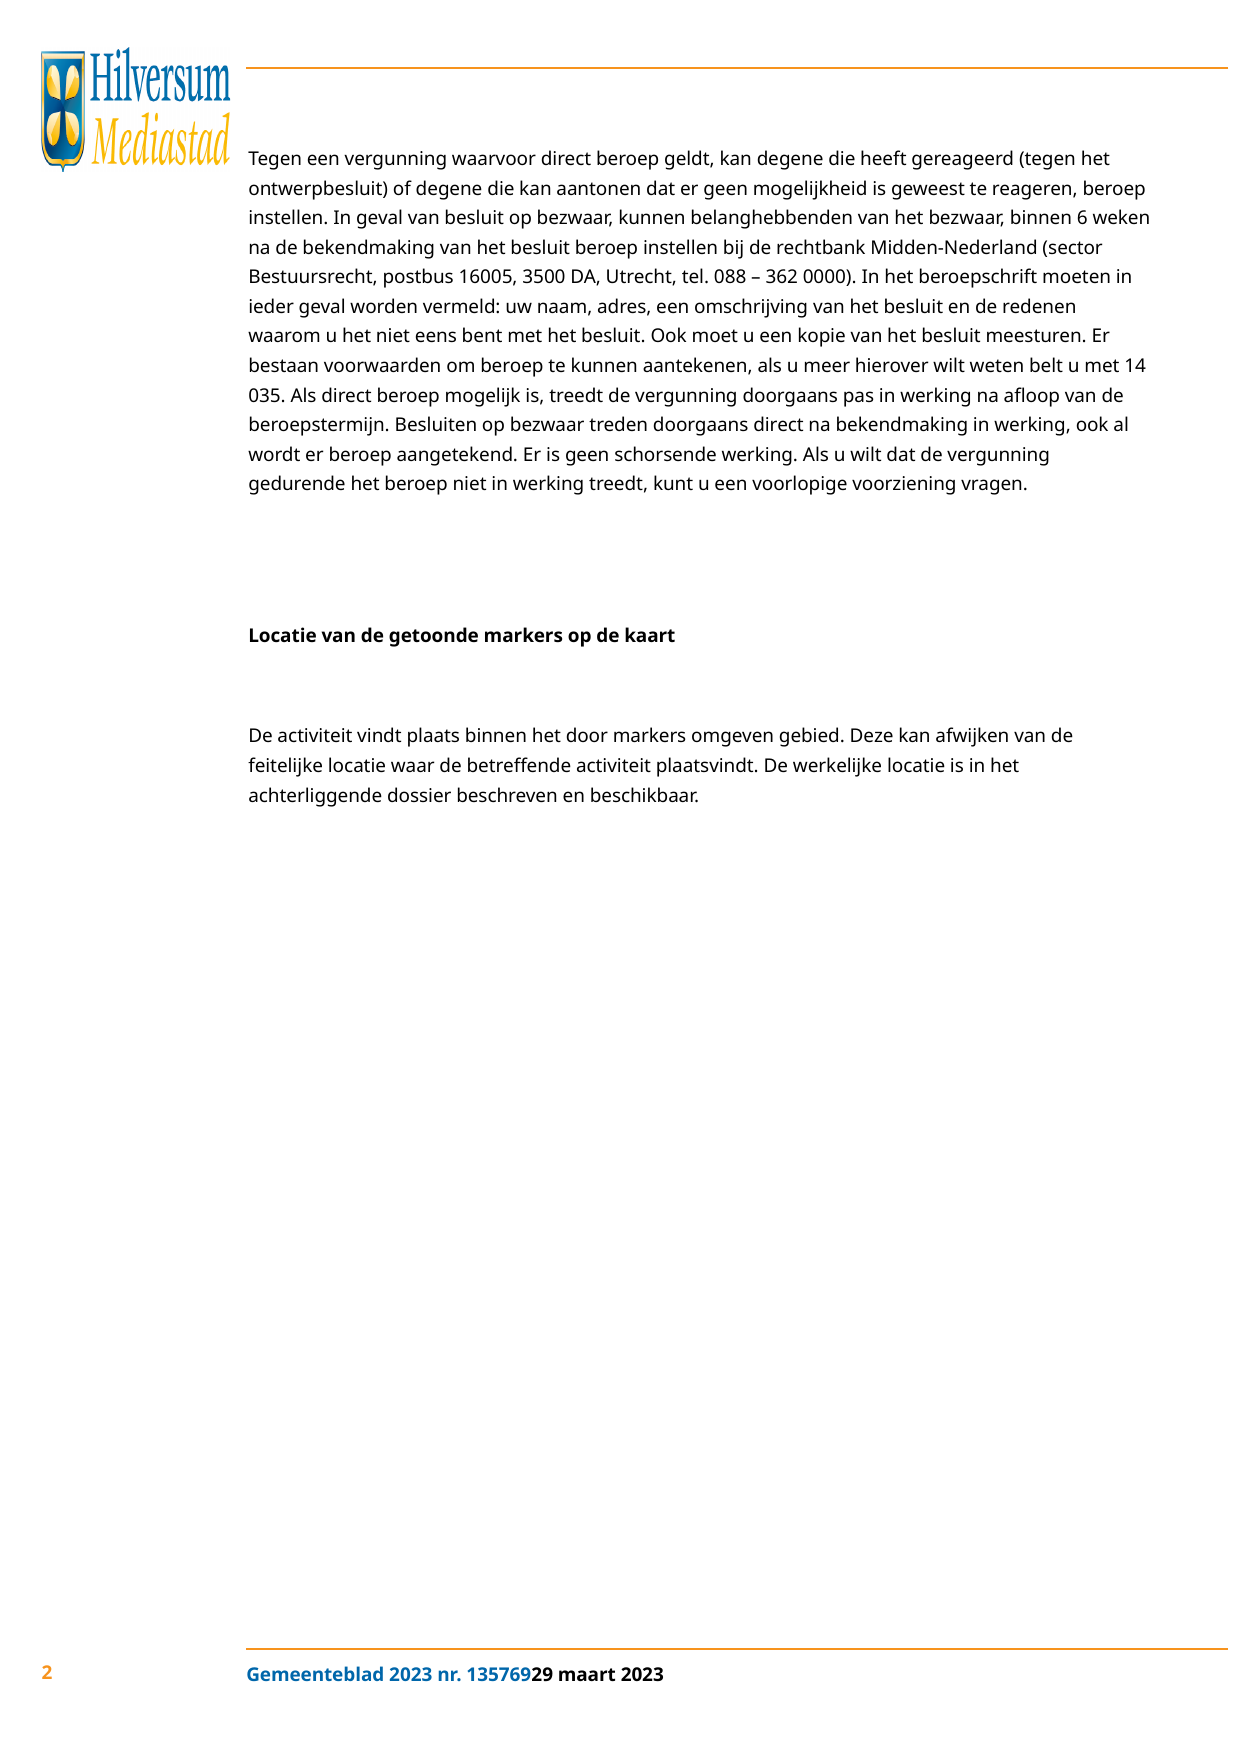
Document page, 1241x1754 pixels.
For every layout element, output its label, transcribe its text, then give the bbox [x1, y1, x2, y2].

text Tegen een vergunning waarvoor direct beroep geldt, kan degene die heeft gereageerd (tegen het ontwerpbesluit) of degene die kan aantonen dat er geen mogelijkheid is geweest te reageren, beroep instellen. In geval van besluit op bezwaar, kunnen belanghebbenden van het bezwaar, binnen 6 weken na de bekendmaking van het besluit beroep instellen bij de rechtbank Midden-Nederland (sector Bestuursrecht, postbus 16005, 3500 DA, Utrecht, tel. 088 – 362 0000). In het beroepschrift moeten in ieder geval worden vermeld: uw naam, adres, een omschrijving van het besluit en de redenen waarom u het niet eens bent met het besluit. Ook moet u een kopie van het besluit meesturen. Er bestaan voorwaarden om beroep te kunnen aantekenen, als u meer hierover wilt weten belt u met 14 035. Als direct beroep mogelijk is, treedt de vergunning doorgaans pas in werking na afloop van de beroepstermijn. Besluiten op bezwaar treden doorgaans direct na bekendmaking in werking, ook al wordt er beroep aangetekend. Er is geen schorsende werking. Als u wilt dat de vergunning gedurende het beroep niet in werking treedt, kunt u een voorlopige voorziening vragen. [248, 145, 1152, 496]
text De activiteit vindt plaats binnen het door markers omgeven gebied. Deze kan afwijken van de feitelijke locatie waar de betreffende activiteit plaatsvindt. De werkelijke locatie is in het achterliggende dossier beschreven en beschikbaar. [248, 723, 1152, 808]
picture [41, 47, 231, 172]
text Locatie van de getoonde markers op de kaart [248, 622, 1152, 648]
